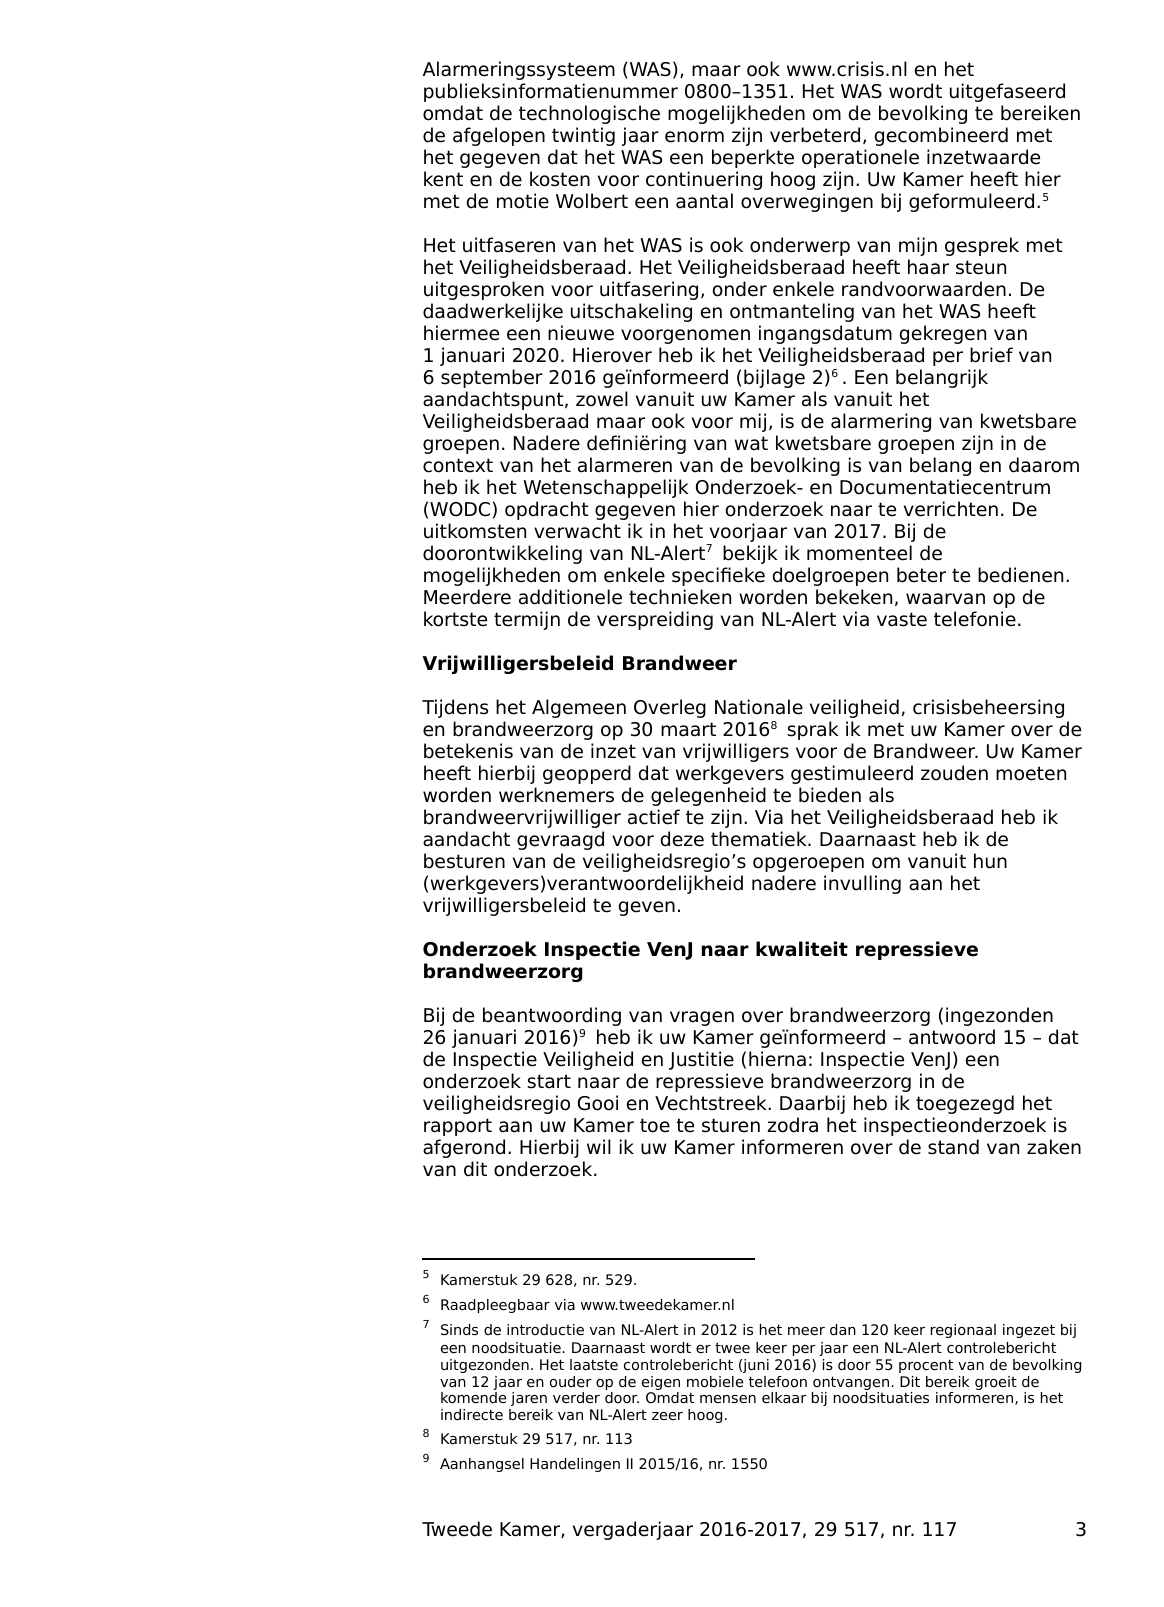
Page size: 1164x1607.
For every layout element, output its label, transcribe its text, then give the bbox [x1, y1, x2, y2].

text Kamerstuk 29 628, nr. 529. [422, 1268, 1087, 1290]
text Tijdens het Algemeen Overleg Nationale veiligheid, crisisbeheersing en brandweerzorg op 30 maart 2016 sprak ik met uw Kamer over de betekenis van de inzet van vrijwilligers voor de Brandweer. Uw Kamer heeft hierbij geopperd dat werkgevers gestimuleerd zouden moeten worden werknemers de gelegenheid te bieden als brandweervrijwilliger actief te zijn. Via het Veiligheidsberaad heb ik aandacht gevraagd voor deze thematiek. Daarnaast heb ik de besturen van de veiligheidsregio’s opgeroepen om vanuit hun (werkgevers)verantwoordelijkheid nadere invulling aan het vrijwilligersbeleid te geven. [422, 697, 1087, 917]
subtitle Onderzoek Inspectie VenJ naar kwaliteit repressieve brandweerzorg [422, 939, 1087, 983]
text Kamerstuk 29 517, nr. 113 [422, 1427, 1087, 1449]
text Het uitfaseren van het WAS is ook onderwerp van mijn gesprek met het Veiligheidsberaad. Het Veiligheidsberaad heeft haar steun uitgesproken voor uitfasering, onder enkele randvoorwaarden. De daadwerkelijke uitschakeling en ontmanteling van het WAS heeft hiermee een nieuwe voorgenomen ingangsdatum gekregen van 1 januari 2020. Hierover heb ik het Veiligheidsberaad per brief van 6 september 2016 geïnformeerd (bijlage 2). Een belangrijk aandachtspunt, zowel vanuit uw Kamer als vanuit het Veiligheidsberaad maar ook voor mij, is de alarmering van kwetsbare groepen. Nadere definiëring van wat kwetsbare groepen zijn in de context van het alarmeren van de bevolking is van belang en daarom heb ik het Wetenschappelijk Onderzoek- en Documentatiecentrum (WODC) opdracht gegeven hier onderzoek naar te verrichten. De uitkomsten verwacht ik in het voorjaar van 2017. Bij de doorontwikkeling van NL-Alert bekijk ik momenteel de mogelijkheden om enkele specifieke doelgroepen beter te bedienen. Meerdere additionele technieken worden bekeken, waarvan op de kortste termijn de verspreiding van NL-Alert via vaste telefonie. [422, 235, 1087, 631]
subtitle Vrijwilligersbeleid Brandweer [422, 653, 1087, 675]
text Raadpleegbaar via www.tweedekamer.nl [422, 1293, 1087, 1315]
text Bij de beantwoording van vragen over brandweerzorg (ingezonden 26 januari 2016) heb ik uw Kamer geïnformeerd – antwoord 15 – dat de Inspectie Veiligheid en Justitie (hierna: Inspectie VenJ) een onderzoek start naar de repressieve brandweerzorg in de veiligheidsregio Gooi en Vechtstreek. Daarbij heb ik toegezegd het rapport aan uw Kamer toe te sturen zodra het inspectieonderzoek is afgerond. Hierbij wil ik uw Kamer informeren over de stand van zaken van dit onderzoek. [422, 1005, 1087, 1181]
text Alarmeringssysteem (WAS), maar ook www.crisis.nl en het publieksinformatienummer 0800–1351. Het WAS wordt uitgefaseerd omdat de technologische mogelijkheden om de bevolking te bereiken de afgelopen twintig jaar enorm zijn verbeterd, gecombineerd met het gegeven dat het WAS een beperkte operationele inzetwaarde kent en de kosten voor continuering hoog zijn. Uw Kamer heeft hier met de motie Wolbert een aantal overwegingen bij geformuleerd. [422, 59, 1087, 213]
text Sinds de introductie van NL-Alert in 2012 is het meer dan 120 keer regionaal ingezet bij een noodsituatie. Daarnaast wordt er twee keer per jaar een NL-Alert controlebericht uitgezonden. Het laatste controlebericht (juni 2016) is door 55 procent van de bevolking van 12 jaar en ouder op de eigen mobiele telefoon ontvangen. Dit bereik groeit de komende jaren verder door. Omdat mensen elkaar bij noodsituaties informeren, is het indirecte bereik van NL-Alert zeer hoog. [422, 1318, 1087, 1424]
text Aanhangsel Handelingen II 2015/16, nr. 1550 [422, 1452, 1087, 1474]
